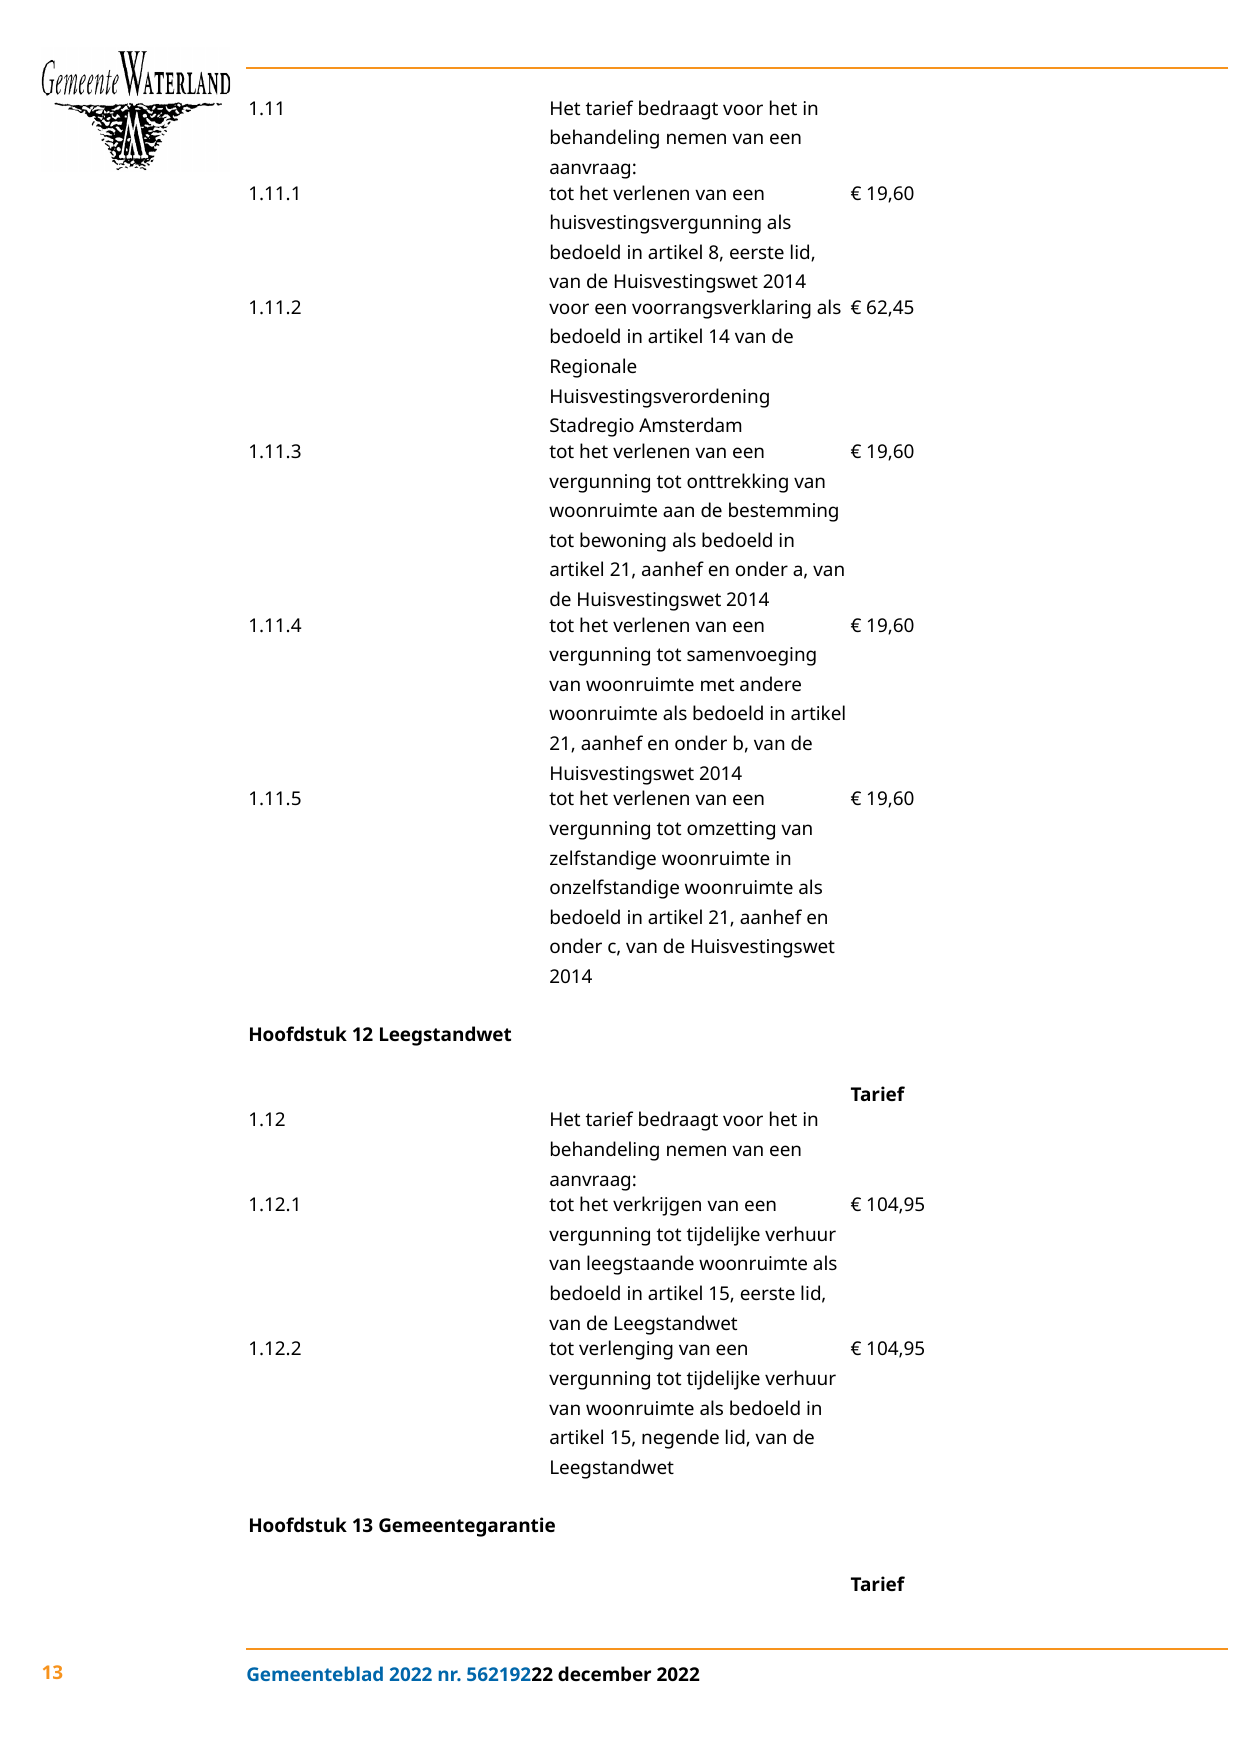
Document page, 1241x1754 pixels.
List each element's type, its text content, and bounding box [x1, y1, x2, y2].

table_cell tot het verkrijgen van een vergunning tot tijdelijke verhuur van leegstaande woonruimte als bedoeld in artikel 15, eerste lid, van de Leegstandwet [549, 1191, 850, 1336]
table_header [248, 1081, 850, 1107]
table_cell tot het verlenen van een huisvestingsvergunning als bedoeld in artikel 8, eerste lid, van de Huisvestingswet 2014 [549, 180, 850, 294]
table_header Tarief [850, 1572, 1152, 1597]
table_cell 1.11.5 [248, 786, 549, 989]
table_cell 1.11.3 [248, 438, 549, 612]
table_cell 1.12.2 [248, 1336, 549, 1479]
table_cell 1.11.4 [248, 612, 549, 786]
table_cell tot verlenging van een vergunning tot tijdelijke verhuur van woonruimte als bedoeld in artikel 15, negende lid, van de Leegstandwet [549, 1336, 850, 1479]
table_cell Het tarief bedraagt voor het in behandeling nemen van een aanvraag: [549, 1107, 850, 1191]
table_cell 1.12.1 [248, 1191, 549, 1336]
table_cell € 19,60 [850, 438, 1152, 612]
table_cell Het tarief bedraagt voor het in behandeling nemen van een aanvraag: [549, 95, 850, 180]
table_cell voor een voorrangsverklaring als bedoeld in artikel 14 van de Regionale Huisvestingsverordening Stadregio Amsterdam [549, 294, 850, 438]
table_cell € 19,60 [850, 786, 1152, 989]
table_header [248, 1572, 850, 1597]
text Hoofdstuk 12 Leegstandwet [248, 1022, 1152, 1047]
table_cell tot het verlenen van een vergunning tot samenvoeging van woonruimte met andere woonruimte als bedoeld in artikel 21, aanhef en onder b, van de Huisvestingswet 2014 [549, 612, 850, 786]
table_cell 1.12 [248, 1107, 549, 1191]
table_cell € 104,95 [850, 1336, 1152, 1479]
table_header Tarief [850, 1081, 1152, 1107]
table_cell tot het verlenen van een vergunning tot onttrekking van woonruimte aan de bestemming tot bewoning als bedoeld in artikel 21, aanhef en onder a, van de Huisvestingswet 2014 [549, 438, 850, 612]
picture [41, 47, 231, 172]
table_cell 1.11.2 [248, 294, 549, 438]
table_cell 1.11 [248, 95, 549, 180]
table_cell € 62,45 [850, 294, 1152, 438]
text Hoofdstuk 13 Gemeentegarantie [248, 1512, 1152, 1538]
table_cell tot het verlenen van een vergunning tot omzetting van zelfstandige woonruimte in onzelfstandige woonruimte als bedoeld in artikel 21, aanhef en onder c, van de Huisvestingswet 2014 [549, 786, 850, 989]
table_cell [850, 95, 1152, 180]
table_cell € 104,95 [850, 1191, 1152, 1336]
table_cell [850, 1107, 1152, 1191]
table_cell € 19,60 [850, 180, 1152, 294]
table_cell € 19,60 [850, 612, 1152, 786]
table_cell 1.11.1 [248, 180, 549, 294]
